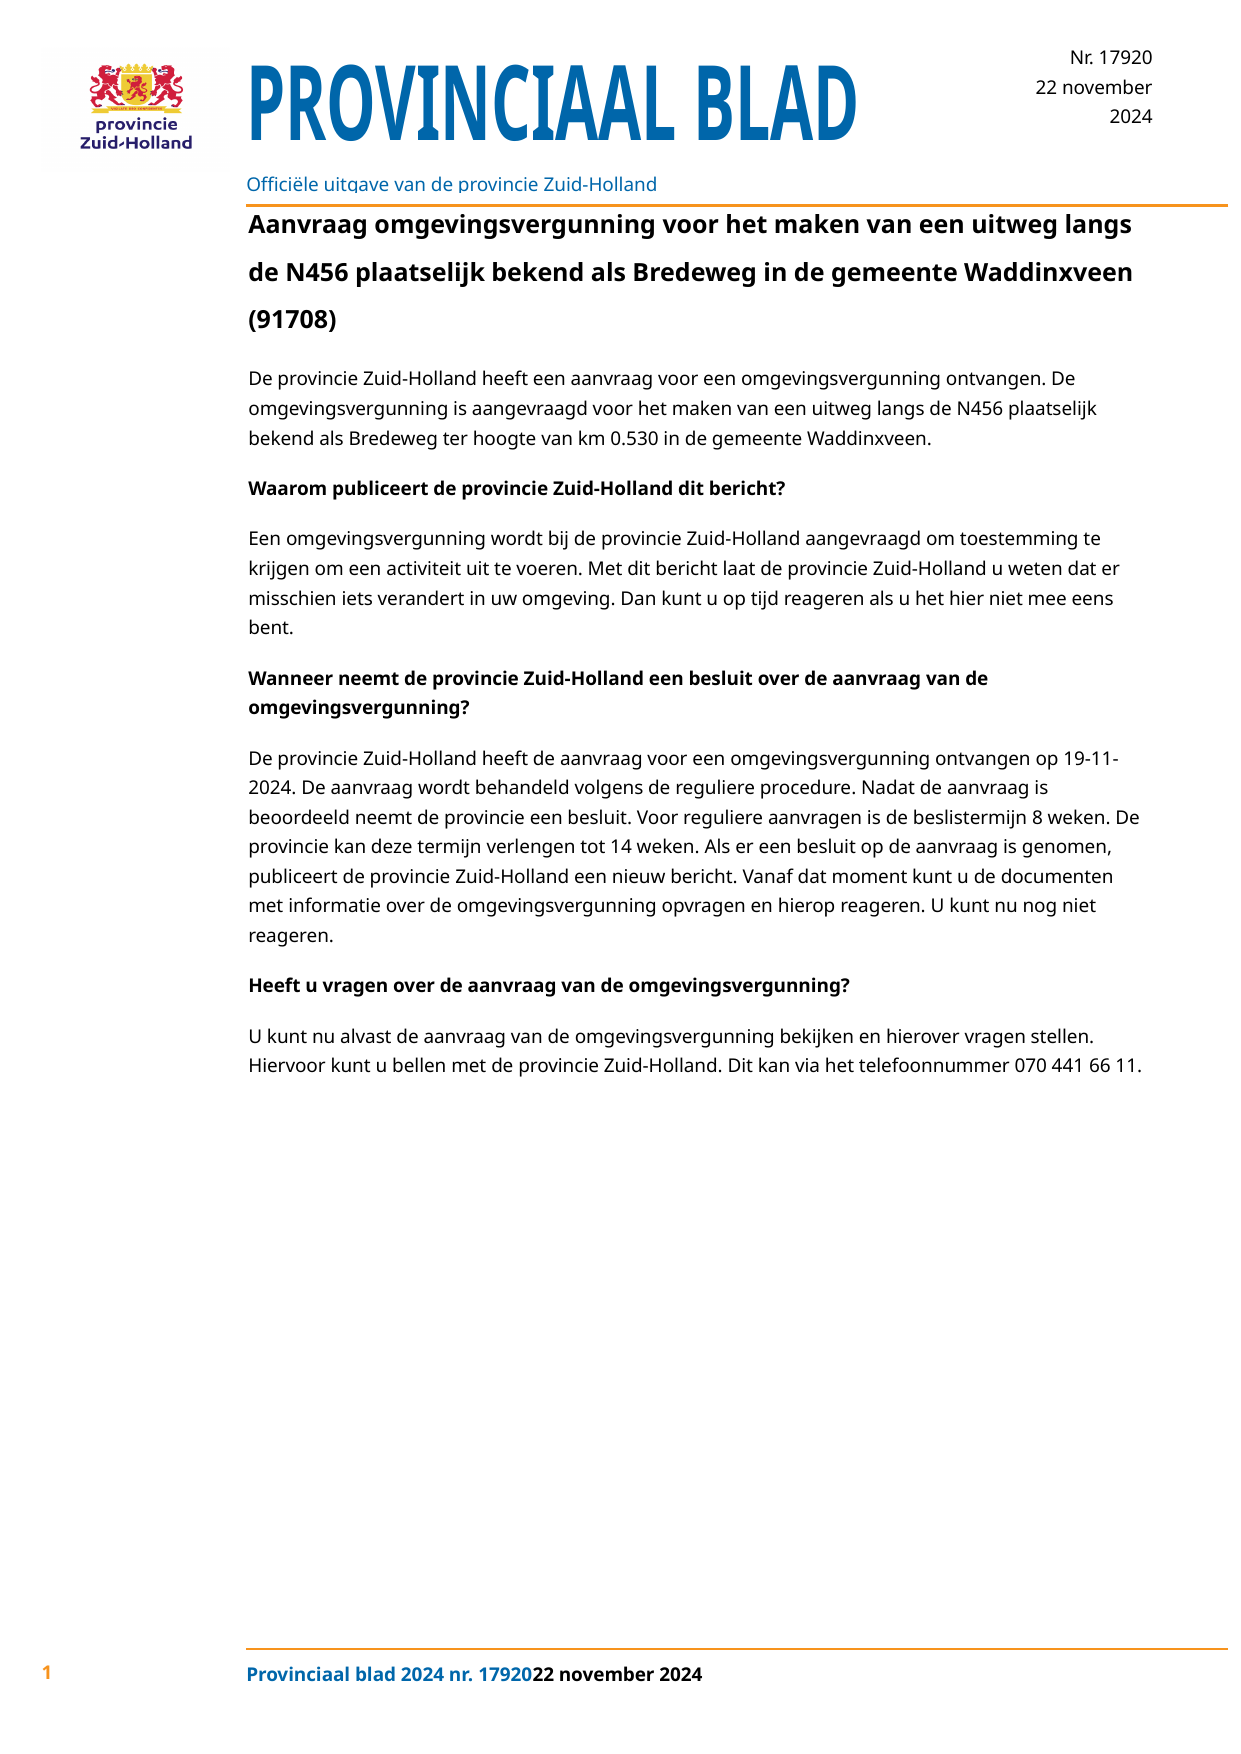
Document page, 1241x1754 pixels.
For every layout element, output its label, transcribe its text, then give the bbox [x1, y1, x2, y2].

text De provincie Zuid-Holland heeft een aanvraag voor een omgevingsvergunning ontvangen. De omgevingsvergunning is aangevraagd voor het maken van een uitweg langs de N456 plaatselijk bekend als Bredeweg ter hoogte van km 0.530 in de gemeente Waddinxveen. [248, 366, 1152, 450]
text Wanneer neemt de provincie Zuid-Holland een besluit over de aanvraag van de omgevingsvergunning? [248, 665, 1152, 720]
text Heeft u vragen over de aanvraag van de omgevingsvergunning? [248, 973, 1152, 998]
picture [41, 47, 231, 172]
text Aanvraag omgevingsvergunning voor het maken van een uitweg langs de N456 plaatselijk bekend als Bredeweg in de gemeente Waddinxveen (91708) [248, 207, 1152, 336]
text U kunt nu alvast de aanvraag van de omgevingsvergunning bekijken en hierover vragen stellen. Hiervoor kunt u bellen met de provincie Zuid-Holland. Dit kan via het telefoonnummer 070 441 66 11. [248, 1023, 1152, 1078]
text Een omgevingsvergunning wordt bij de provincie Zuid-Holland aangevraagd om toestemming te krijgen om een activiteit uit te voeren. Met dit bericht laat de provincie Zuid-Holland u weten dat er misschien iets verandert in uw omgeving. Dan kunt u op tijd reageren als u het hier niet mee eens bent. [248, 526, 1152, 640]
text Waarom publiceert de provincie Zuid-Holland dit bericht? [248, 475, 1152, 501]
text De provincie Zuid-Holland heeft de aanvraag voor een omgevingsvergunning ontvangen op 19-11-2024. De aanvraag wordt behandeld volgens de reguliere procedure. Nadat de aanvraag is beoordeeld neemt de provincie een besluit. Voor reguliere aanvragen is de beslistermijn 8 weken. De provincie kan deze termijn verlengen tot 14 weken. Als er een besluit op de aanvraag is genomen, publiceert de provincie Zuid-Holland een nieuw bericht. Vanaf dat moment kunt u de documenten met informatie over de omgevingsvergunning opvragen en hierop reageren. U kunt nu nog niet reageren. [248, 745, 1152, 948]
